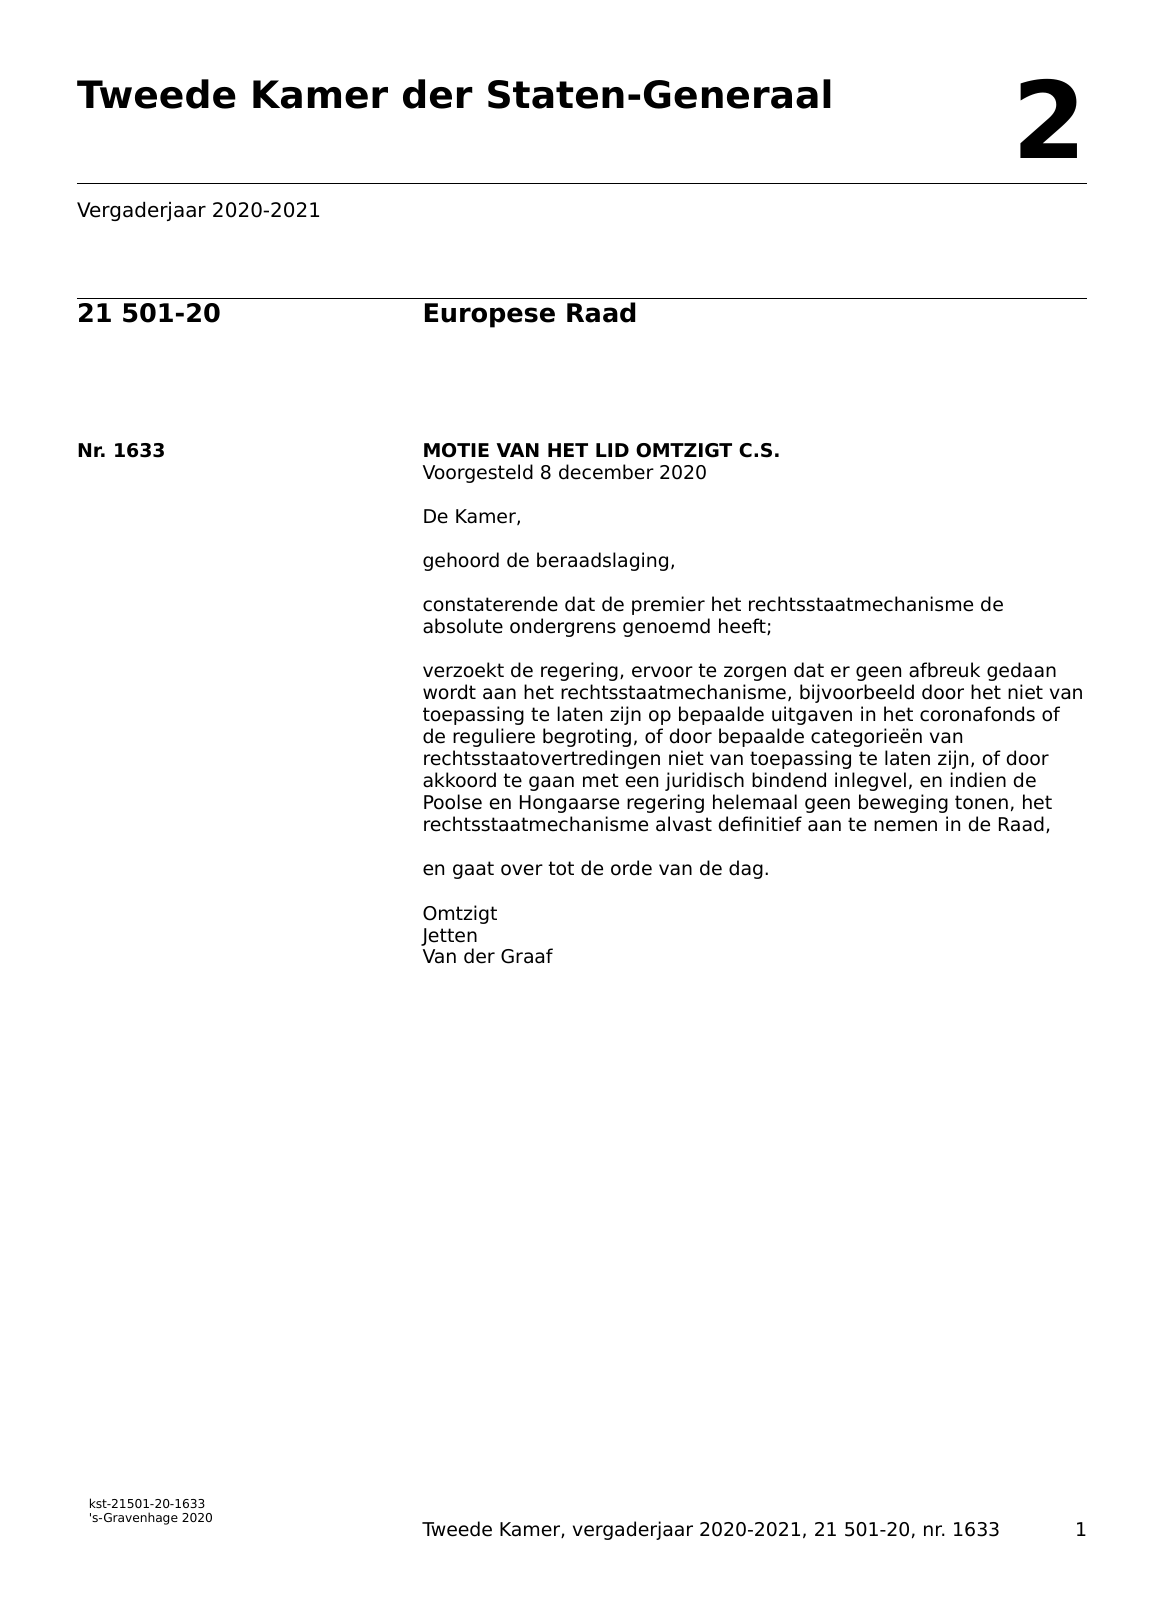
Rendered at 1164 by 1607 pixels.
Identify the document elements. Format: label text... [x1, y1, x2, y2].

text Voorgesteld 8 december 2020 [422, 462, 1087, 484]
text verzoekt de regering, ervoor te zorgen dat er geen afbreuk gedaan wordt aan het rechtsstaatmechanisme, bijvoorbeeld door het niet van toepassing te laten zijn op bepaalde uitgaven in het coronafonds of de reguliere begroting, of door bepaalde categorieën van rechtsstaatovertredingen niet van toepassing te laten zijn, of door akkoord te gaan met een juridisch bindend inlegvel, en indien de Poolse en Hongaarse regering helemaal geen beweging tonen, het rechtsstaatmechanisme alvast definitief aan te nemen in de Raad, [422, 660, 1087, 836]
text Van der Graaf [422, 946, 1087, 968]
subtitle 21 501-20 Europese Raad [77, 299, 1087, 329]
text en gaat over tot de orde van de dag. [422, 858, 1087, 880]
subtitle Nr. 1633 MOTIE VAN HET LID OMTZIGT C.S. [77, 440, 1087, 462]
text constaterende dat de premier het rechtsstaatmechanisme de absolute ondergrens genoemd heeft; [422, 594, 1087, 638]
text kst-21501-20-1633 [88, 1497, 323, 1511]
text Omtzigt [422, 902, 1087, 924]
table_header Tweede Kamer der Staten-Generaal [77, 59, 886, 183]
table_header 2 [886, 59, 1087, 183]
table_cell Vergaderjaar 2020-2021 [77, 184, 1087, 298]
text gehoord de beraadslaging, [422, 550, 1087, 572]
text De Kamer, [422, 506, 1087, 528]
text 's-Gravenhage 2020 [88, 1511, 323, 1525]
text Jetten [422, 924, 1087, 946]
